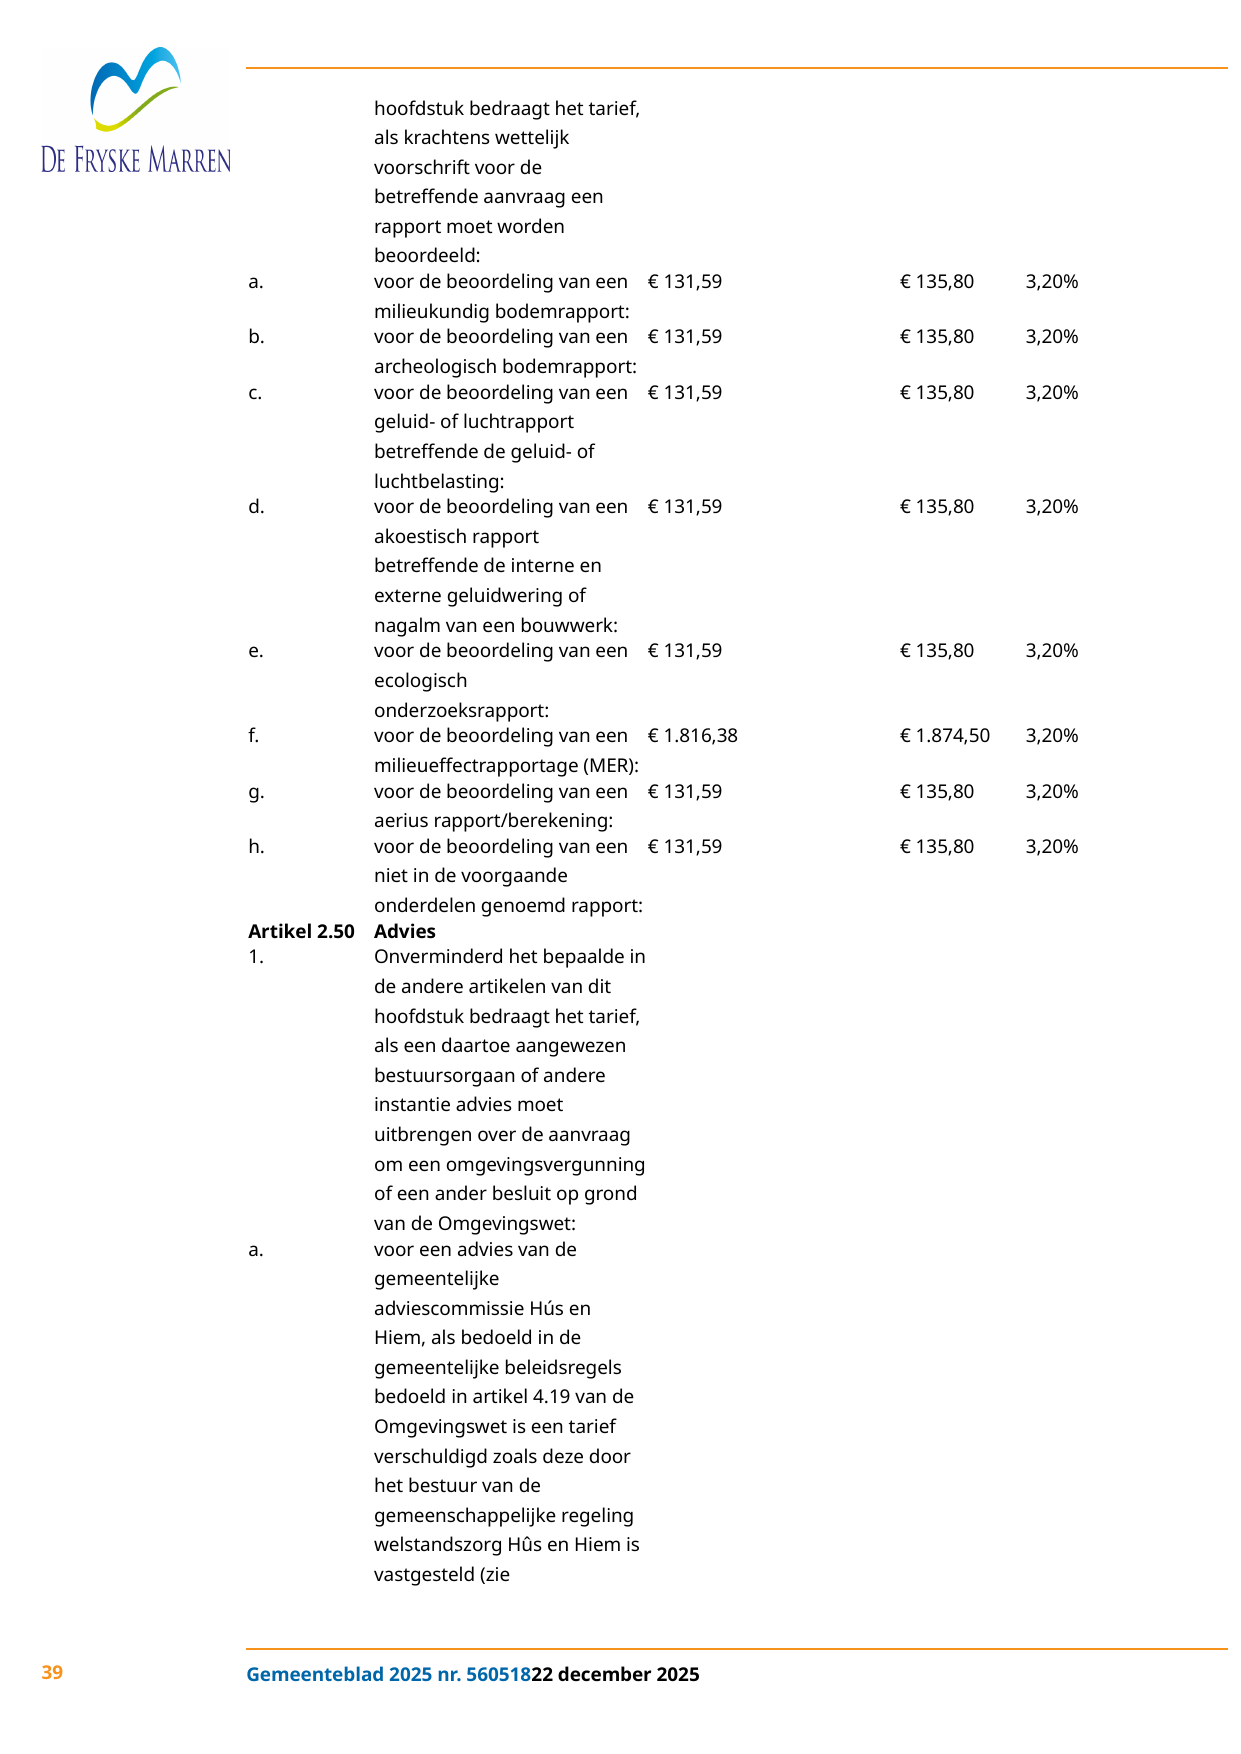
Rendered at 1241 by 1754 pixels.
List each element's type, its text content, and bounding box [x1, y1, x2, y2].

table_cell [774, 944, 900, 1236]
table_cell [248, 95, 374, 268]
table_cell [900, 944, 1026, 1236]
table_cell € 135,80 [900, 494, 1026, 638]
table_cell [648, 918, 774, 944]
table_cell € 131,59 [648, 324, 774, 379]
table_cell [900, 918, 1026, 944]
table_cell d. [248, 494, 374, 638]
table_cell € 135,80 [900, 778, 1026, 833]
table_cell [774, 778, 900, 833]
table_cell [648, 944, 774, 1236]
table_cell [900, 1236, 1026, 1587]
table_cell [1026, 95, 1152, 268]
table_cell hoofdstuk bedraagt het tarief, als krachtens wettelijk voorschrift voor de betreffende aanvraag een rapport moet worden beoordeeld: [374, 95, 648, 268]
table_cell [774, 95, 900, 268]
table_cell voor de beoordeling van een milieukundig bodemrapport: [374, 269, 648, 324]
table_cell [648, 95, 774, 268]
table_cell voor de beoordeling van een geluid- of luchtrapport betreffende de geluid- of luchtbelasting: [374, 379, 648, 493]
table_cell 3,20% [1026, 833, 1152, 918]
table_cell [774, 918, 900, 944]
table_cell Advies [374, 918, 648, 944]
table_cell a. [248, 269, 374, 324]
table_cell € 1.816,38 [648, 723, 774, 778]
table_cell voor de beoordeling van een akoestisch rapport betreffende de interne en externe geluidwering of nagalm van een bouwwerk: [374, 494, 648, 638]
table_cell [774, 269, 900, 324]
table_cell Onverminderd het bepaalde in de andere artikelen van dit hoofdstuk bedraagt het tarief, als een daartoe aangewezen bestuursorgaan of andere instantie advies moet uitbrengen over de aanvraag om een omgevingsvergunning of een ander besluit op grond van de Omgevingswet: [374, 944, 648, 1236]
table_cell € 135,80 [900, 269, 1026, 324]
table_cell € 131,59 [648, 638, 774, 722]
picture [41, 47, 231, 172]
table_cell 3,20% [1026, 324, 1152, 379]
table_cell [774, 723, 900, 778]
table_cell 3,20% [1026, 723, 1152, 778]
table_cell [774, 494, 900, 638]
table_cell [1026, 918, 1152, 944]
table_cell b. [248, 324, 374, 379]
table_cell 3,20% [1026, 778, 1152, 833]
table_cell [774, 379, 900, 493]
table_cell € 1.874,50 [900, 723, 1026, 778]
table_cell € 135,80 [900, 379, 1026, 493]
table_cell f. [248, 723, 374, 778]
table_cell voor de beoordeling van een aerius rapport/berekening: [374, 778, 648, 833]
table_cell 1. [248, 944, 374, 1236]
table_cell [774, 1236, 900, 1587]
table_cell voor de beoordeling van een archeologisch bodemrapport: [374, 324, 648, 379]
table_cell e. [248, 638, 374, 722]
table_cell 3,20% [1026, 269, 1152, 324]
table_cell € 135,80 [900, 324, 1026, 379]
table_cell € 131,59 [648, 833, 774, 918]
table_cell h. [248, 833, 374, 918]
table_cell [774, 833, 900, 918]
table_cell voor een advies van de gemeentelijke adviescommissie Hús en Hiem, als bedoeld in de gemeentelijke beleidsregels bedoeld in artikel 4.19 van de Omgevingswet is een tarief verschuldigd zoals deze door het bestuur van de gemeenschappelijke regeling welstandszorg Hûs en Hiem is vastgesteld (zie [374, 1236, 648, 1587]
table_cell [1026, 944, 1152, 1236]
table_cell [774, 638, 900, 722]
table_cell [648, 1236, 774, 1587]
table_cell € 135,80 [900, 833, 1026, 918]
table_cell 3,20% [1026, 638, 1152, 722]
table_cell € 131,59 [648, 379, 774, 493]
table_cell € 135,80 [900, 638, 1026, 722]
table_cell voor de beoordeling van een niet in de voorgaande onderdelen genoemd rapport: [374, 833, 648, 918]
table_cell voor de beoordeling van een milieueffectrapportage (MER): [374, 723, 648, 778]
table_cell [774, 324, 900, 379]
table_cell Artikel 2.50 [248, 918, 374, 944]
table_cell [1026, 1236, 1152, 1587]
table_cell [900, 95, 1026, 268]
table_cell € 131,59 [648, 269, 774, 324]
table_cell c. [248, 379, 374, 493]
table_cell 3,20% [1026, 494, 1152, 638]
table_cell g. [248, 778, 374, 833]
table_cell € 131,59 [648, 778, 774, 833]
table_cell € 131,59 [648, 494, 774, 638]
table_cell 3,20% [1026, 379, 1152, 493]
table_cell a. [248, 1236, 374, 1587]
table_cell voor de beoordeling van een ecologisch onderzoeksrapport: [374, 638, 648, 722]
